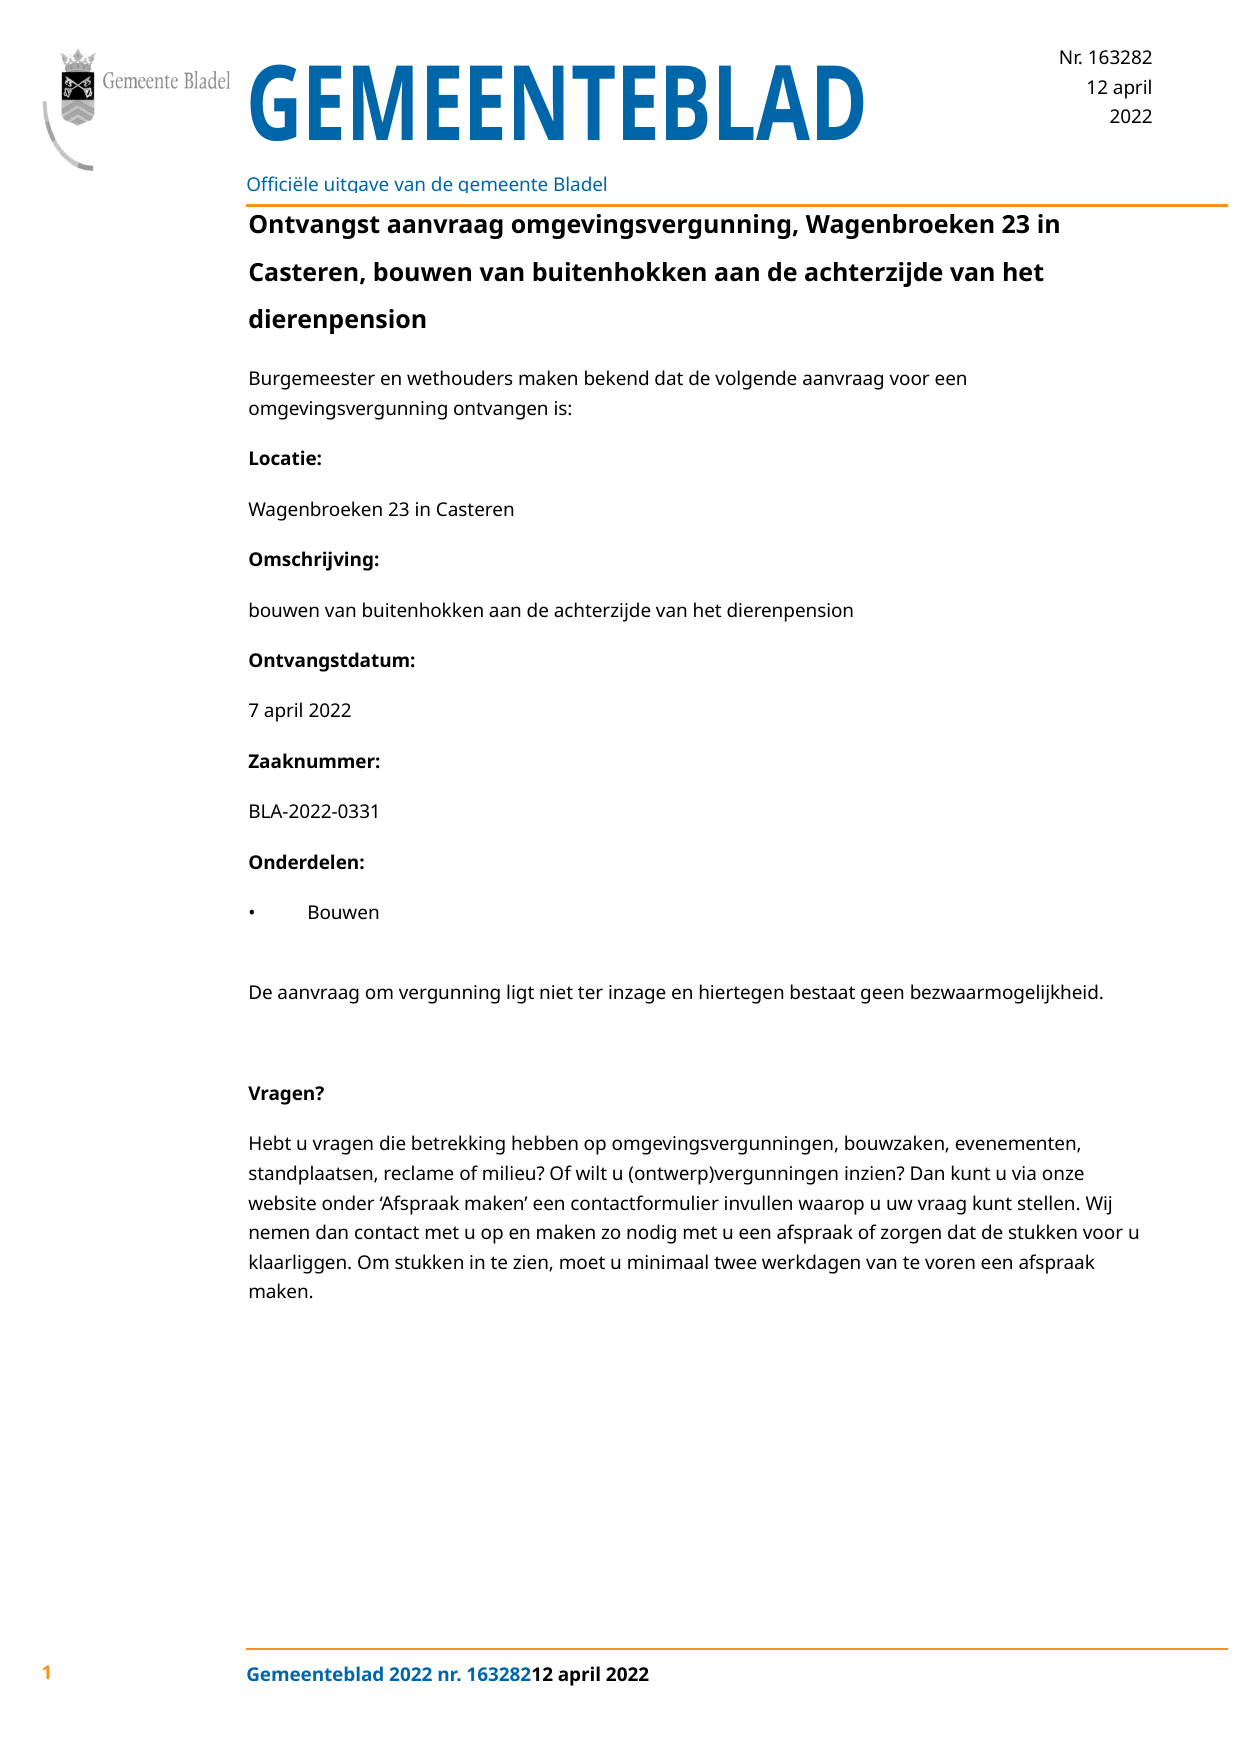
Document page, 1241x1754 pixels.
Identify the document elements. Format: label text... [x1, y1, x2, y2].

text Onderdelen: [248, 849, 1152, 874]
text bouwen van buitenhokken aan de achterzijde van het dierenpension [248, 597, 1152, 622]
text Omschrijving: [248, 546, 1152, 572]
text De aanvraag om vergunning ligt niet ter inzage en hiertegen bestaat geen bezwaarmogelijkheid. [248, 979, 1152, 1005]
text BLA-2022-0331 [248, 798, 1152, 824]
text 7 april 2022 [248, 698, 1152, 723]
text Vragen? [248, 1080, 1152, 1106]
text Locatie: [248, 446, 1152, 471]
text Hebt u vragen die betrekking hebben op omgevingsvergunningen, bouwzaken, evenementen, standplaatsen, reclame of milieu? Of wilt u (ontwerp)vergunningen inzien? Dan kunt u via onze website onder ‘Afspraak maken’ een contactformulier invullen waarop u uw vraag kunt stellen. Wij nemen dan contact met u op en maken zo nodig met u een afspraak of zorgen dat de stukken voor u klaarliggen. Om stukken in te zien, moet u minimaal twee werkdagen van te voren een afspraak maken. [248, 1131, 1152, 1304]
text Wagenbroeken 23 in Casteren [248, 496, 1152, 522]
list Bouwen [248, 899, 1152, 925]
picture [41, 47, 231, 172]
text Burgemeester en wethouders maken bekend dat de volgende aanvraag voor een omgevingsvergunning ontvangen is: [248, 366, 1152, 421]
text Zaaknummer: [248, 748, 1152, 774]
text Ontvangst aanvraag omgevingsvergunning, Wagenbroeken 23 in Casteren, bouwen van buitenhokken aan de achterzijde van het dierenpension [248, 207, 1152, 336]
text Ontvangstdatum: [248, 647, 1152, 673]
